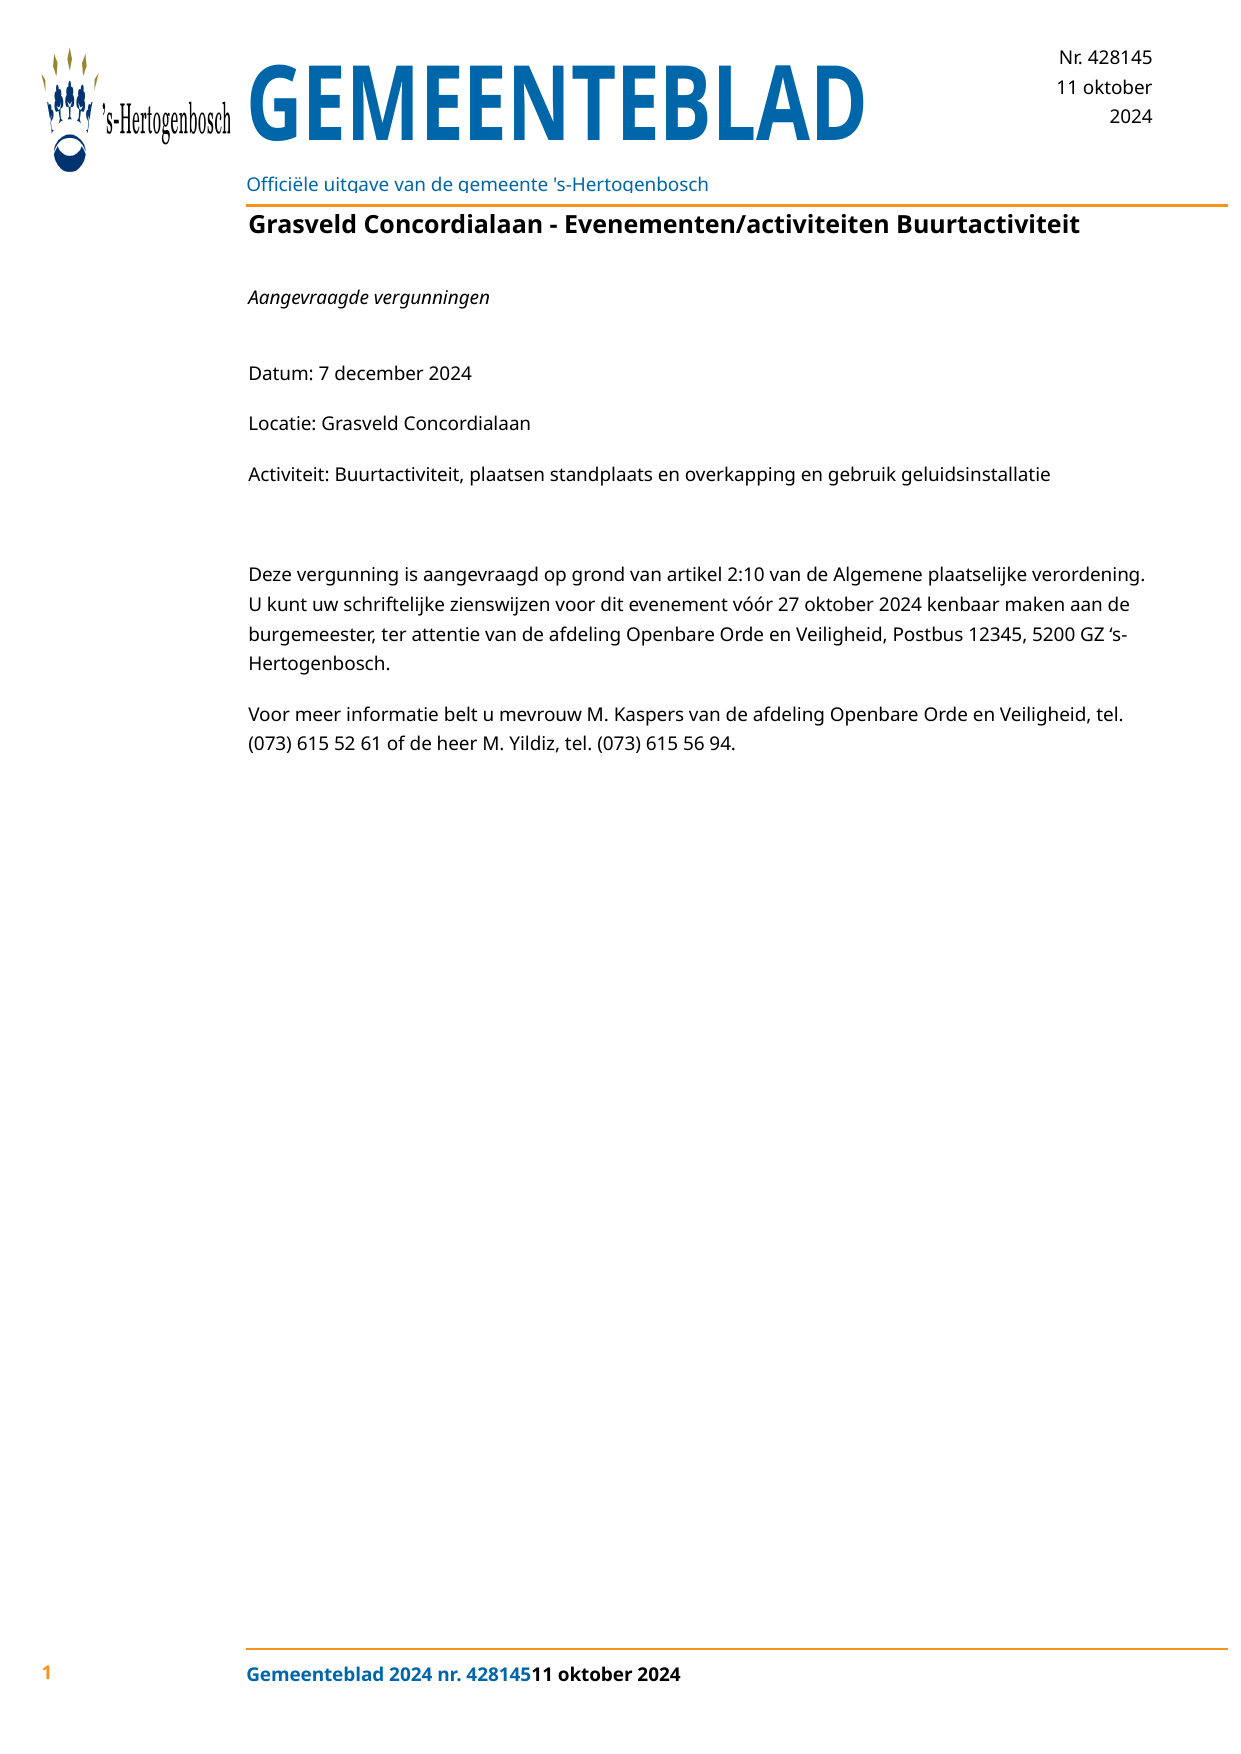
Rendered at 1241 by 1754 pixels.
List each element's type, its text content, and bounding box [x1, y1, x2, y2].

text Activiteit: Buurtactiviteit, plaatsen standplaats en overkapping en gebruik geluidsinstallatie [248, 461, 1152, 487]
text Voor meer informatie belt u mevrouw M. Kaspers van de afdeling Openbare Orde en Veiligheid, tel. (073) 615 52 61 of de heer M. Yildiz, tel. (073) 615 56 94. [248, 701, 1152, 756]
text Locatie: Grasveld Concordialaan [248, 410, 1152, 436]
picture [41, 47, 231, 172]
text Grasveld Concordialaan - Evenementen/activiteiten Buurtactiviteit [248, 207, 1152, 241]
text Deze vergunning is aangevraagd op grond van artikel 2:10 van de Algemene plaatselijke verordening. U kunt uw schriftelijke zienswijzen voor dit evenement vóór 27 oktober 2024 kenbaar maken aan de burgemeester, ter attentie van de afdeling Openbare Orde en Veiligheid, Postbus 12345, 5200 GZ ‘s-Hertogenbosch. [248, 562, 1152, 676]
text Aangevraagde vergunningen [248, 284, 1152, 309]
text Datum: 7 december 2024 [248, 360, 1152, 386]
